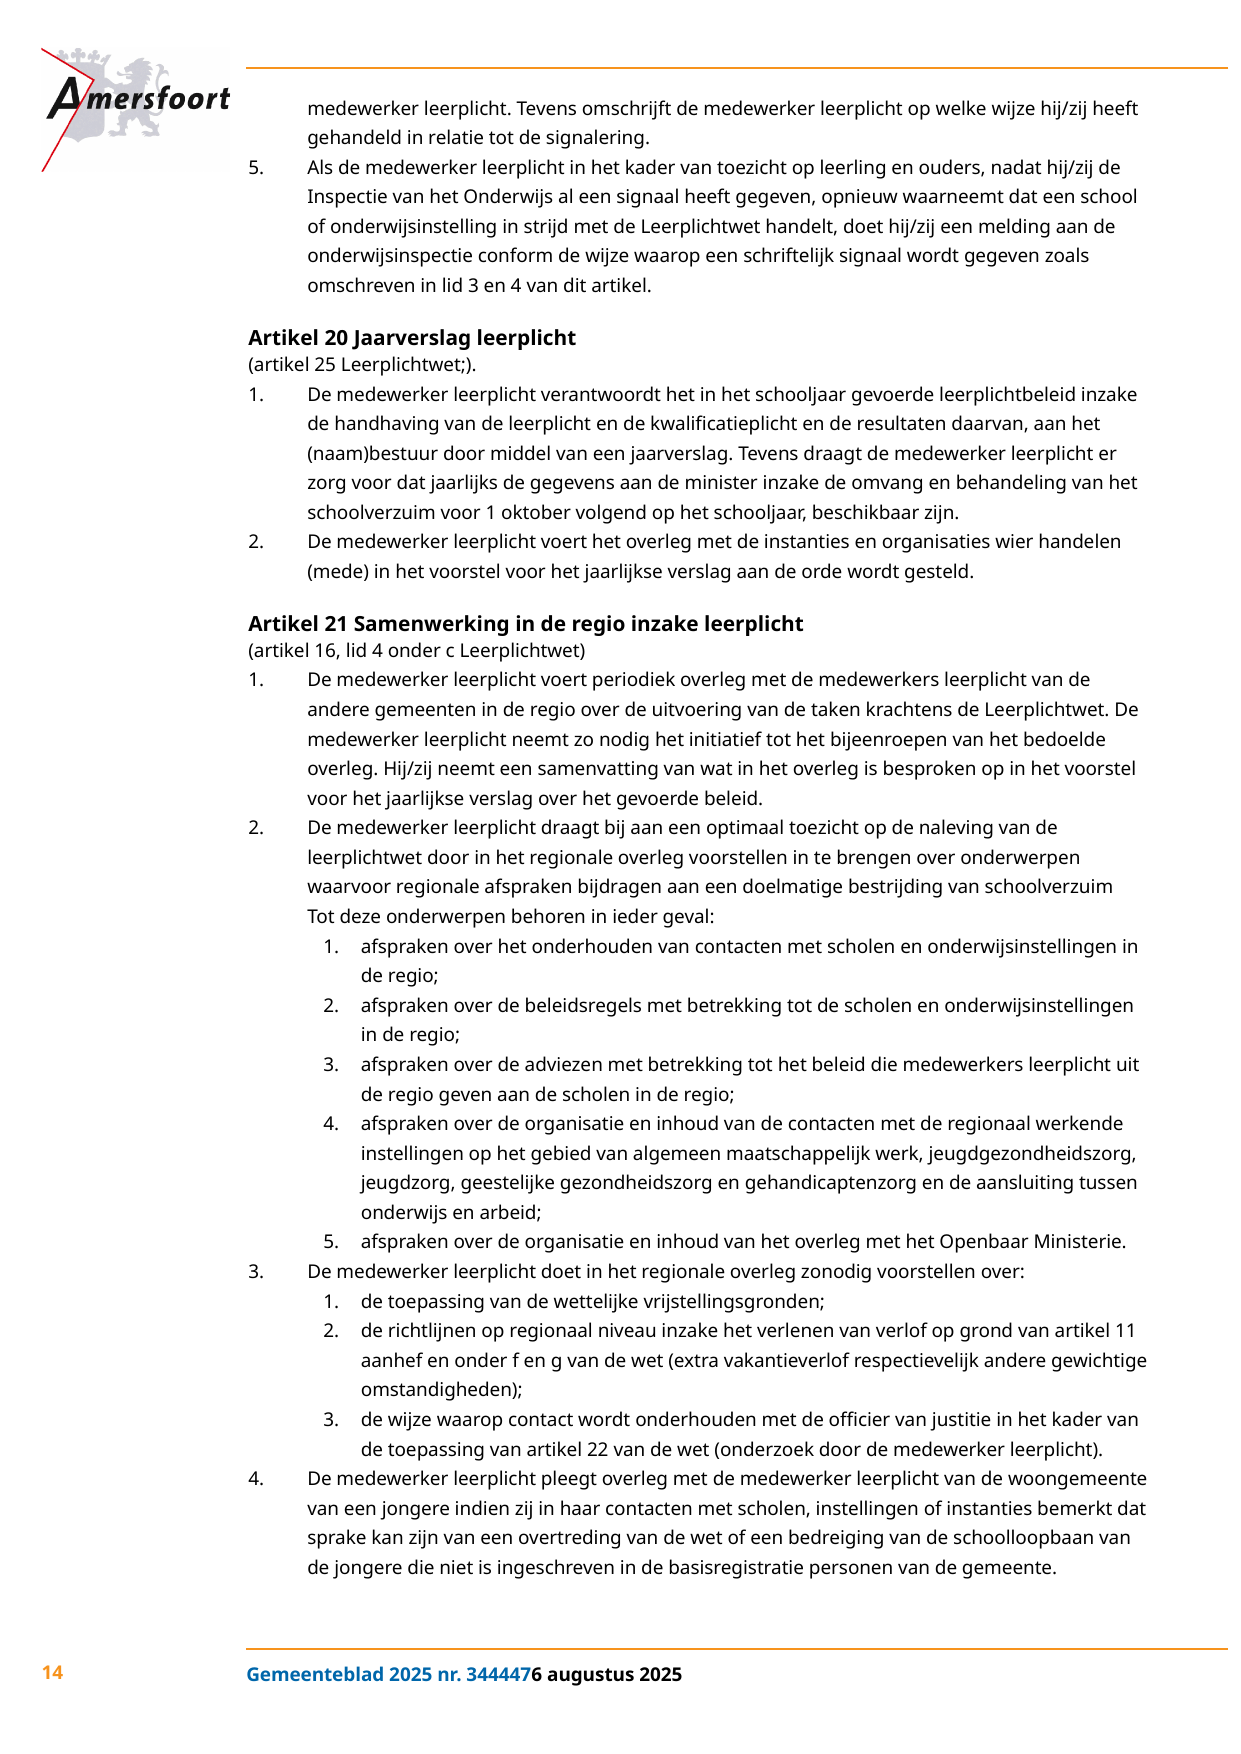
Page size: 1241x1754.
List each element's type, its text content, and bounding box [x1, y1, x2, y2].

list De medewerker leerplicht voert het overleg met de instanties en organisaties wier handelen (mede) in het voorstel voor het jaarlijkse verslag aan de orde wordt gesteld. [248, 529, 1152, 584]
picture [41, 47, 231, 172]
list Als de medewerker leerplicht in het kader van toezicht op leerling en ouders, nadat hij/zij de Inspectie van het Onderwijs al een signaal heeft gegeven, opnieuw waarneemt dat een school of onderwijsinstelling in strijd met de Leerplichtwet handelt, doet hij/zij een melding aan de onderwijsinspectie conform de wijze waarop een schriftelijk signaal wordt gegeven zoals omschreven in lid 3 en 4 van dit artikel. [248, 154, 1152, 298]
text (artikel 16, lid 4 onder c Leerplichtwet) [248, 637, 1152, 663]
list de wijze waarop contact wordt onderhouden met de officier van justitie in het kader van de toepassing van artikel 22 van de wet (onderzoek door de medewerker leerplicht). [323, 1406, 1152, 1462]
list De medewerker leerplicht verantwoordt het in het schooljaar gevoerde leerplichtbeleid inzake de handhaving van de leerplicht en de kwalificatieplicht en de resultaten daarvan, aan het (naam)bestuur door middel van een jaarverslag. Tevens draagt de medewerker leerplicht er zorg voor dat jaarlijks de gegevens aan de minister inzake de omvang en behandeling van het schoolverzuim voor 1 oktober volgend op het schooljaar, beschikbaar zijn. [248, 381, 1152, 525]
list afspraken over de adviezen met betrekking tot het beleid die medewerkers leerplicht uit de regio geven aan de scholen in de regio; [323, 1051, 1152, 1107]
text Artikel 20 Jaarverslag leerplicht [248, 323, 1152, 351]
list De medewerker leerplicht voert periodiek overleg met de medewerkers leerplicht van de andere gemeenten in de regio over de uitvoering van de taken krachtens de Leerplichtwet. De medewerker leerplicht neemt zo nodig het initiatief tot het bijeenroepen van het bedoelde overleg. Hij/zij neemt een samenvatting van wat in het overleg is besproken op in het voorstel voor het jaarlijkse verslag over het gevoerde beleid. [248, 667, 1152, 811]
list De medewerker leerplicht draagt bij aan een optimaal toezicht op de naleving van de leerplichtwet door in het regionale overleg voorstellen in te brengen over onderwerpen waarvoor regionale afspraken bijdragen aan een doelmatige bestrijding van schoolverzuim [248, 814, 1152, 899]
text Artikel 21 Samenwerking in de regio inzake leerplicht [248, 609, 1152, 637]
list De medewerker leerplicht pleegt overleg met de medewerker leerplicht van de woongemeente van een jongere indien zij in haar contacten met scholen, instellingen of instanties bemerkt dat sprake kan zijn van een overtreding van de wet of een bedreiging van de schoolloopbaan van de jongere die niet is ingeschreven in de basisregistratie personen van de gemeente. [248, 1465, 1152, 1580]
list afspraken over de organisatie en inhoud van de contacten met de regionaal werkende instellingen op het gebied van algemeen maatschappelijk werk, jeugdgezondheidszorg, jeugdzorg, geestelijke gezondheidszorg en gehandicaptenzorg en de aansluiting tussen onderwijs en arbeid; [323, 1110, 1152, 1225]
list afspraken over het onderhouden van contacten met scholen en onderwijsinstellingen in de regio; [323, 933, 1152, 988]
list Tot deze onderwerpen behoren in ieder geval: [248, 903, 1152, 929]
list afspraken over de organisatie en inhoud van het overleg met het Openbaar Ministerie. [323, 1229, 1152, 1254]
text (artikel 25 Leerplichtwet;). [248, 351, 1152, 377]
list medewerker leerplicht. Tevens omschrijft de medewerker leerplicht op welke wijze hij/zij heeft gehandeld in relatie tot de signalering. [248, 95, 1152, 150]
list de richtlijnen op regionaal niveau inzake het verlenen van verlof op grond van artikel 11 aanhef en onder f en g van de wet (extra vakantieverlof respectievelijk andere gewichtige omstandigheden); [323, 1317, 1152, 1402]
list afspraken over de beleidsregels met betrekking tot de scholen en onderwijsinstellingen in de regio; [323, 992, 1152, 1047]
list De medewerker leerplicht doet in het regionale overleg zonodig voorstellen over: [248, 1258, 1152, 1284]
list de toepassing van de wettelijke vrijstellingsgronden; [323, 1288, 1152, 1314]
